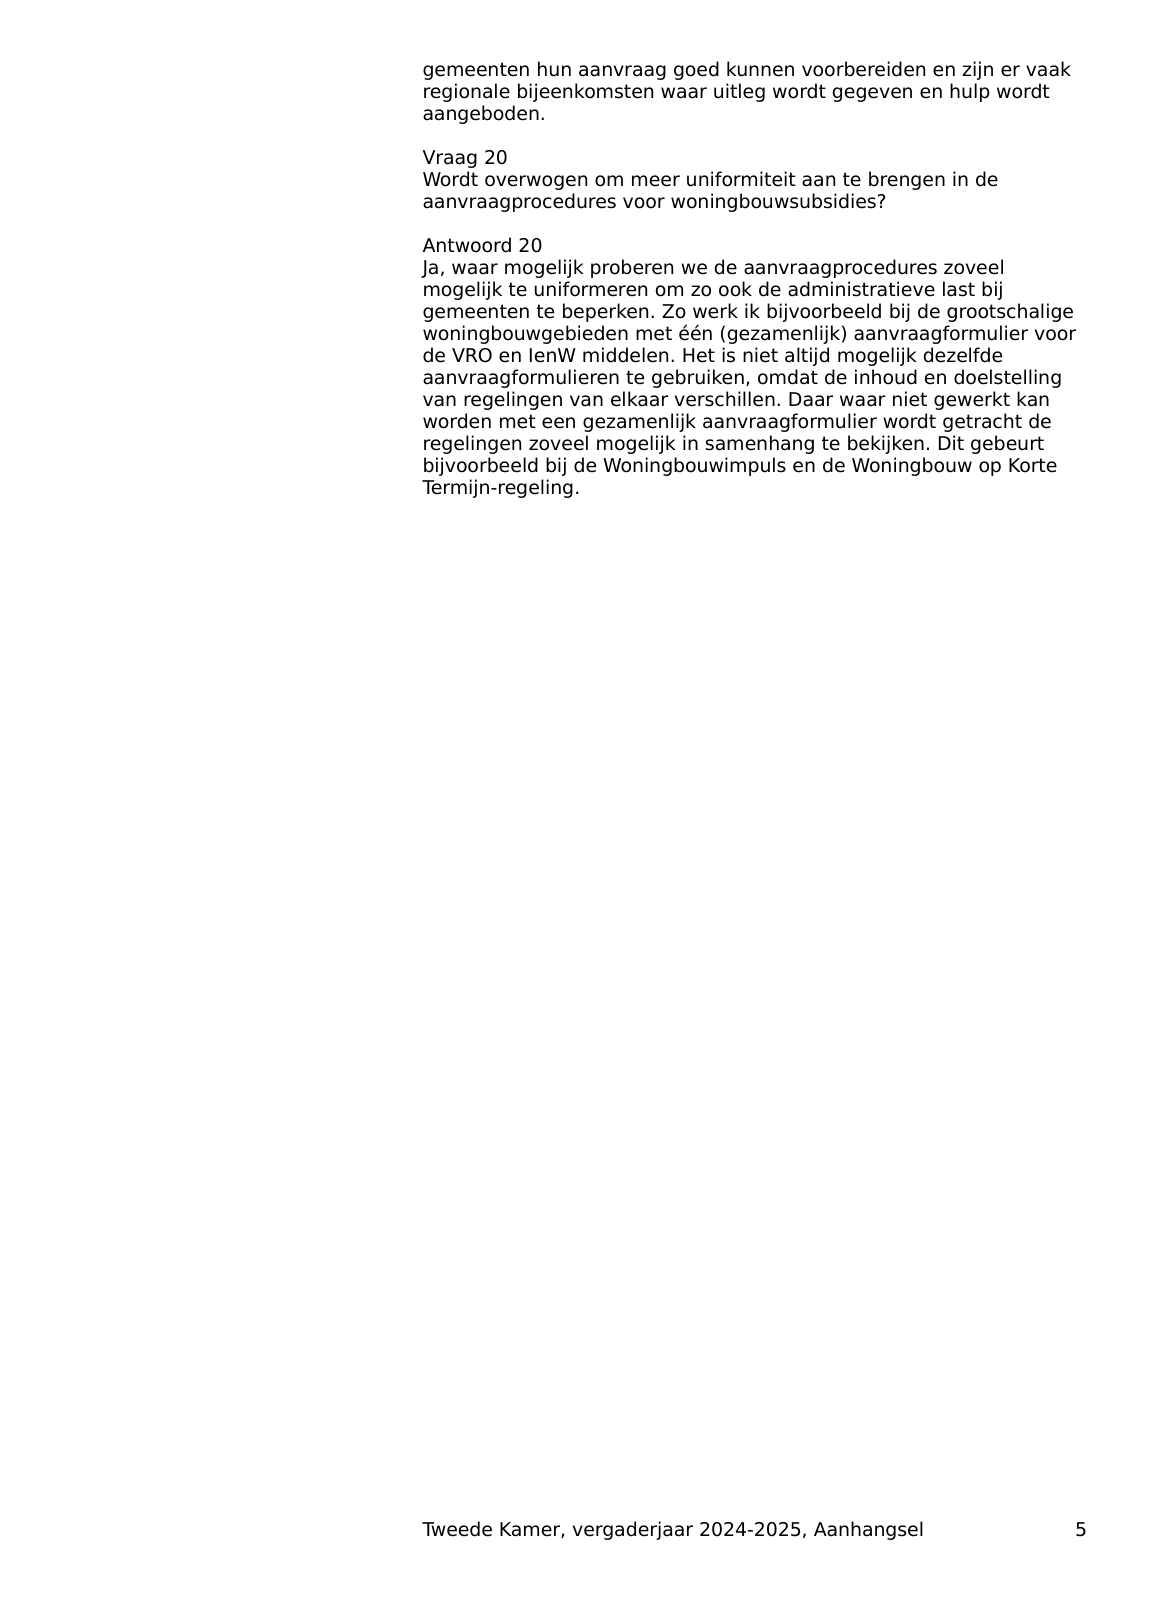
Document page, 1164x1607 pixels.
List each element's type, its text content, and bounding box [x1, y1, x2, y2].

text Ja, waar mogelijk proberen we de aanvraagprocedures zoveel mogelijk te uniformeren om zo ook de administratieve last bij gemeenten te beperken. Zo werk ik bijvoorbeeld bij de grootschalige woningbouwgebieden met één (gezamenlijk) aanvraagformulier voor de VRO en IenW middelen. Het is niet altijd mogelijk dezelfde aanvraagformulieren te gebruiken, omdat de inhoud en doelstelling van regelingen van elkaar verschillen. Daar waar niet gewerkt kan worden met een gezamenlijk aanvraagformulier wordt getracht de regelingen zoveel mogelijk in samenhang te bekijken. Dit gebeurt bijvoorbeeld bij de Woningbouwimpuls en de Woningbouw op Korte Termijn-regeling. [422, 257, 1087, 499]
text Wordt overwogen om meer uniformiteit aan te brengen in de aanvraagprocedures voor woningbouwsubsidies? [422, 169, 1087, 213]
text gemeenten hun aanvraag goed kunnen voorbereiden en zijn er vaak regionale bijeenkomsten waar uitleg wordt gegeven en hulp wordt aangeboden. [422, 59, 1087, 125]
text Vraag 20 [422, 147, 1087, 169]
text Antwoord 20 [422, 235, 1087, 257]
